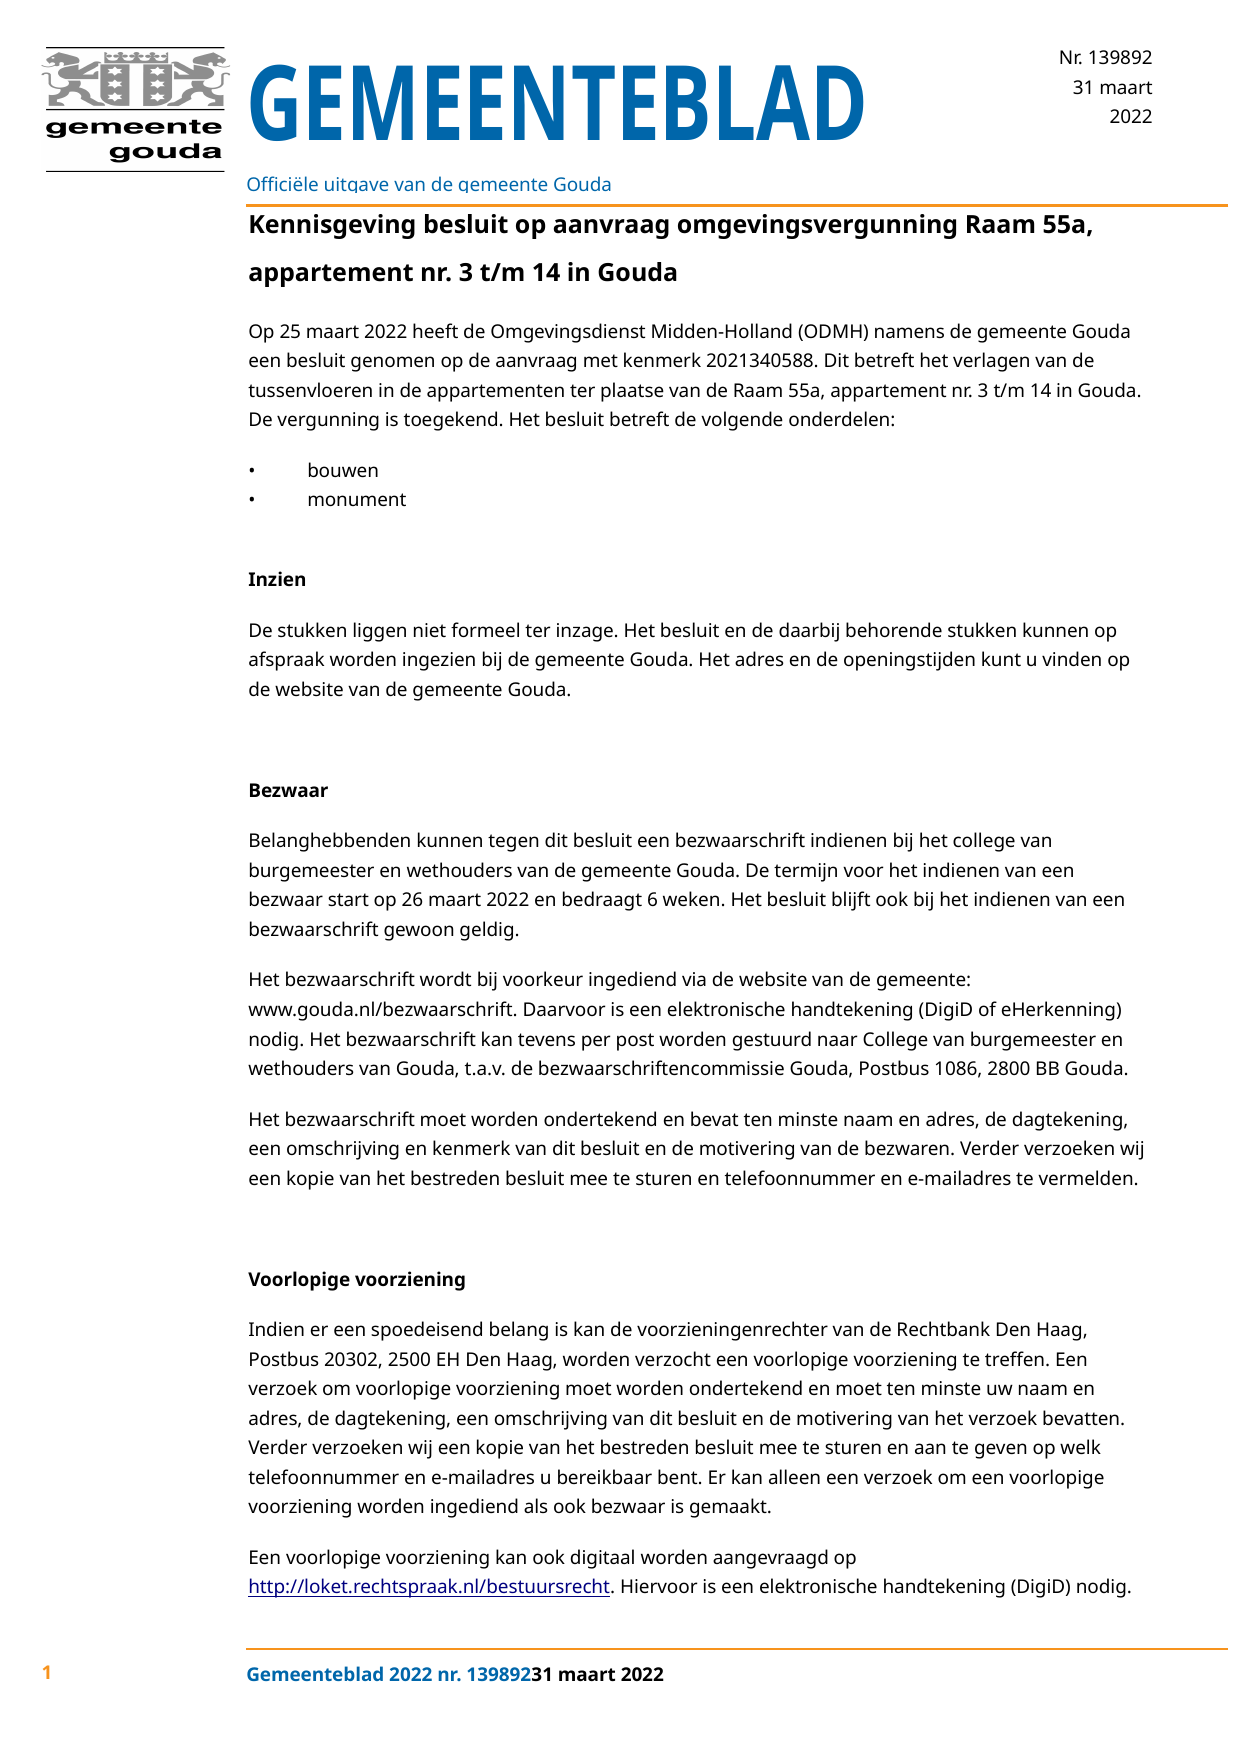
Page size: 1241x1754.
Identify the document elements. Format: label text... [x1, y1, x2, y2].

text Op 25 maart 2022 heeft de Omgevingsdienst Midden-Holland (ODMH) namens de gemeente Gouda een besluit genomen op de aanvraag met kenmerk 2021340588. Dit betreft het verlagen van de tussenvloeren in de appartementen ter plaatse van de Raam 55a, appartement nr. 3 t/m 14 in Gouda. De vergunning is toegekend. Het besluit betreft de volgende onderdelen: [248, 318, 1152, 432]
text Inzien [248, 567, 1152, 592]
text Het bezwaarschrift wordt bij voorkeur ingediend via de website van de gemeente: www.gouda.nl/bezwaarschrift. Daarvoor is een elektronische handtekening (DigiD of eHerkenning) nodig. Het bezwaarschrift kan tevens per post worden gestuurd naar College van burgemeester en wethouders van Gouda, t.a.v. de bezwaarschriftencommissie Gouda, Postbus 1086, 2800 BB Gouda. [248, 967, 1152, 1081]
picture [41, 47, 231, 172]
text Indien er een spoedeisend belang is kan de voorzieningenrechter van de Rechtbank Den Haag, Postbus 20302, 2500 EH Den Haag, worden verzocht een voorlopige voorziening te treffen. Een verzoek om voorlopige voorziening moet worden ondertekend en moet ten minste uw naam en adres, de dagtekening, een omschrijving van dit besluit en de motivering van het verzoek bevatten. Verder verzoeken wij een kopie van het bestreden besluit mee te sturen en aan te geven op welk telefoonnummer en e-mailadres u bereikbaar bent. Er kan alleen een verzoek om een voorlopige voorziening worden ingediend als ook bezwaar is gemaakt. [248, 1316, 1152, 1519]
text Een voorlopige voorziening kan ook digitaal worden aangevraagd op http://loket.rechtspraak.nl/bestuursrecht. Hiervoor is een elektronische handtekening (DigiD) nodig. [248, 1544, 1152, 1599]
text Voorlopige voorziening [248, 1266, 1152, 1292]
text Bezwaar [248, 777, 1152, 803]
list monument [248, 487, 1152, 512]
text Belanghebbenden kunnen tegen dit besluit een bezwaarschrift indienen bij het college van burgemeester en wethouders van de gemeente Gouda. De termijn voor het indienen van een bezwaar start op 26 maart 2022 en bedraagt 6 weken. Het besluit blijft ook bij het indienen van een bezwaarschrift gewoon geldig. [248, 827, 1152, 942]
list bouwen [248, 457, 1152, 483]
text Kennisgeving besluit op aanvraag omgevingsvergunning Raam 55a, appartement nr. 3 t/m 14 in Gouda [248, 207, 1152, 288]
text De stukken liggen niet formeel ter inzage. Het besluit en de daarbij behorende stukken kunnen op afspraak worden ingezien bij de gemeente Gouda. Het adres en de openingstijden kunt u vinden op de website van de gemeente Gouda. [248, 617, 1152, 702]
text Het bezwaarschrift moet worden ondertekend en bevat ten minste naam en adres, de dagtekening, een omschrijving en kenmerk van dit besluit en de motivering van de bezwaren. Verder verzoeken wij een kopie van het bestreden besluit mee te sturen en telefoonnummer en e-mailadres te vermelden. [248, 1106, 1152, 1191]
